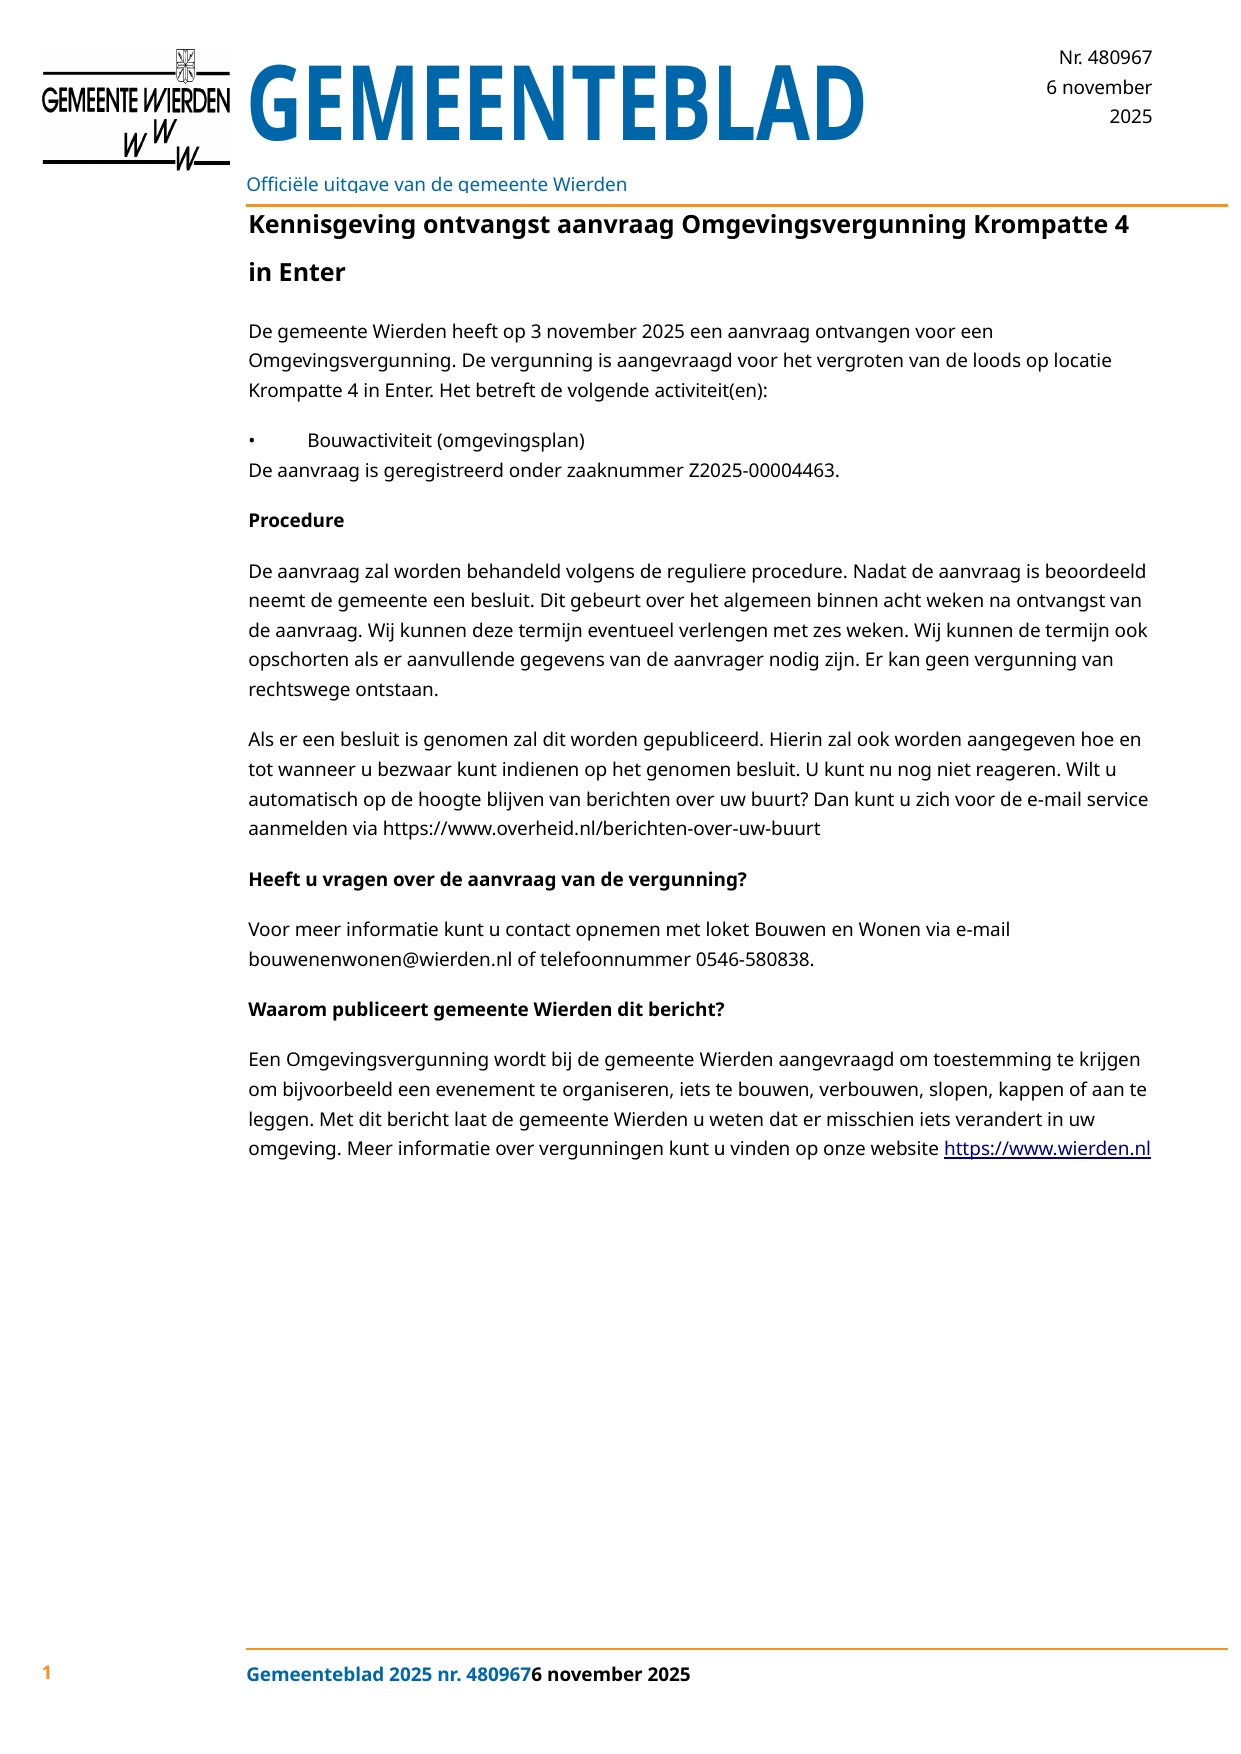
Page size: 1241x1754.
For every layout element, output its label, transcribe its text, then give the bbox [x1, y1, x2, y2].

picture [41, 47, 231, 172]
list Bouwactiviteit (omgevingsplan) [248, 427, 1152, 453]
text Kennisgeving ontvangst aanvraag Omgevingsvergunning Krompatte 4 in Enter [248, 207, 1152, 288]
text De aanvraag is geregistreerd onder zaaknummer Z2025-00004463. [248, 457, 1152, 483]
text Waarom publiceert gemeente Wierden dit bericht? [248, 996, 1152, 1022]
text De gemeente Wierden heeft op 3 november 2025 een aanvraag ontvangen voor een Omgevingsvergunning. De vergunning is aangevraagd voor het vergroten van de loods op locatie Krompatte 4 in Enter. Het betreft de volgende activiteit(en): [248, 318, 1152, 403]
text Procedure [248, 507, 1152, 533]
text Voor meer informatie kunt u contact opnemen met loket Bouwen en Wonen via e-mail bouwenenwonen@wierden.nl of telefoonnummer 0546-580838. [248, 916, 1152, 972]
text De aanvraag zal worden behandeld volgens de reguliere procedure. Nadat de aanvraag is beoordeeld neemt de gemeente een besluit. Dit gebeurt over het algemeen binnen acht weken na ontvangst van de aanvraag. Wij kunnen deze termijn eventueel verlengen met zes weken. Wij kunnen de termijn ook opschorten als er aanvullende gegevens van de aanvrager nodig zijn. Er kan geen vergunning van rechtswege ontstaan. [248, 558, 1152, 702]
text Heeft u vragen over de aanvraag van de vergunning? [248, 866, 1152, 892]
text Als er een besluit is genomen zal dit worden gepubliceerd. Hierin zal ook worden aangegeven hoe en tot wanneer u bezwaar kunt indienen op het genomen besluit. U kunt nu nog niet reageren. Wilt u automatisch op de hoogte blijven van berichten over uw buurt? Dan kunt u zich voor de e-mail service aanmelden via https://www.overheid.nl/berichten-over-uw-buurt [248, 727, 1152, 841]
text Een Omgevingsvergunning wordt bij de gemeente Wierden aangevraagd om toestemming te krijgen om bijvoorbeeld een evenement te organiseren, iets te bouwen, verbouwen, slopen, kappen of aan te leggen. Met dit bericht laat de gemeente Wierden u weten dat er misschien iets verandert in uw omgeving. Meer informatie over vergunningen kunt u vinden op onze website https://www.wierden.nl [248, 1047, 1152, 1161]
